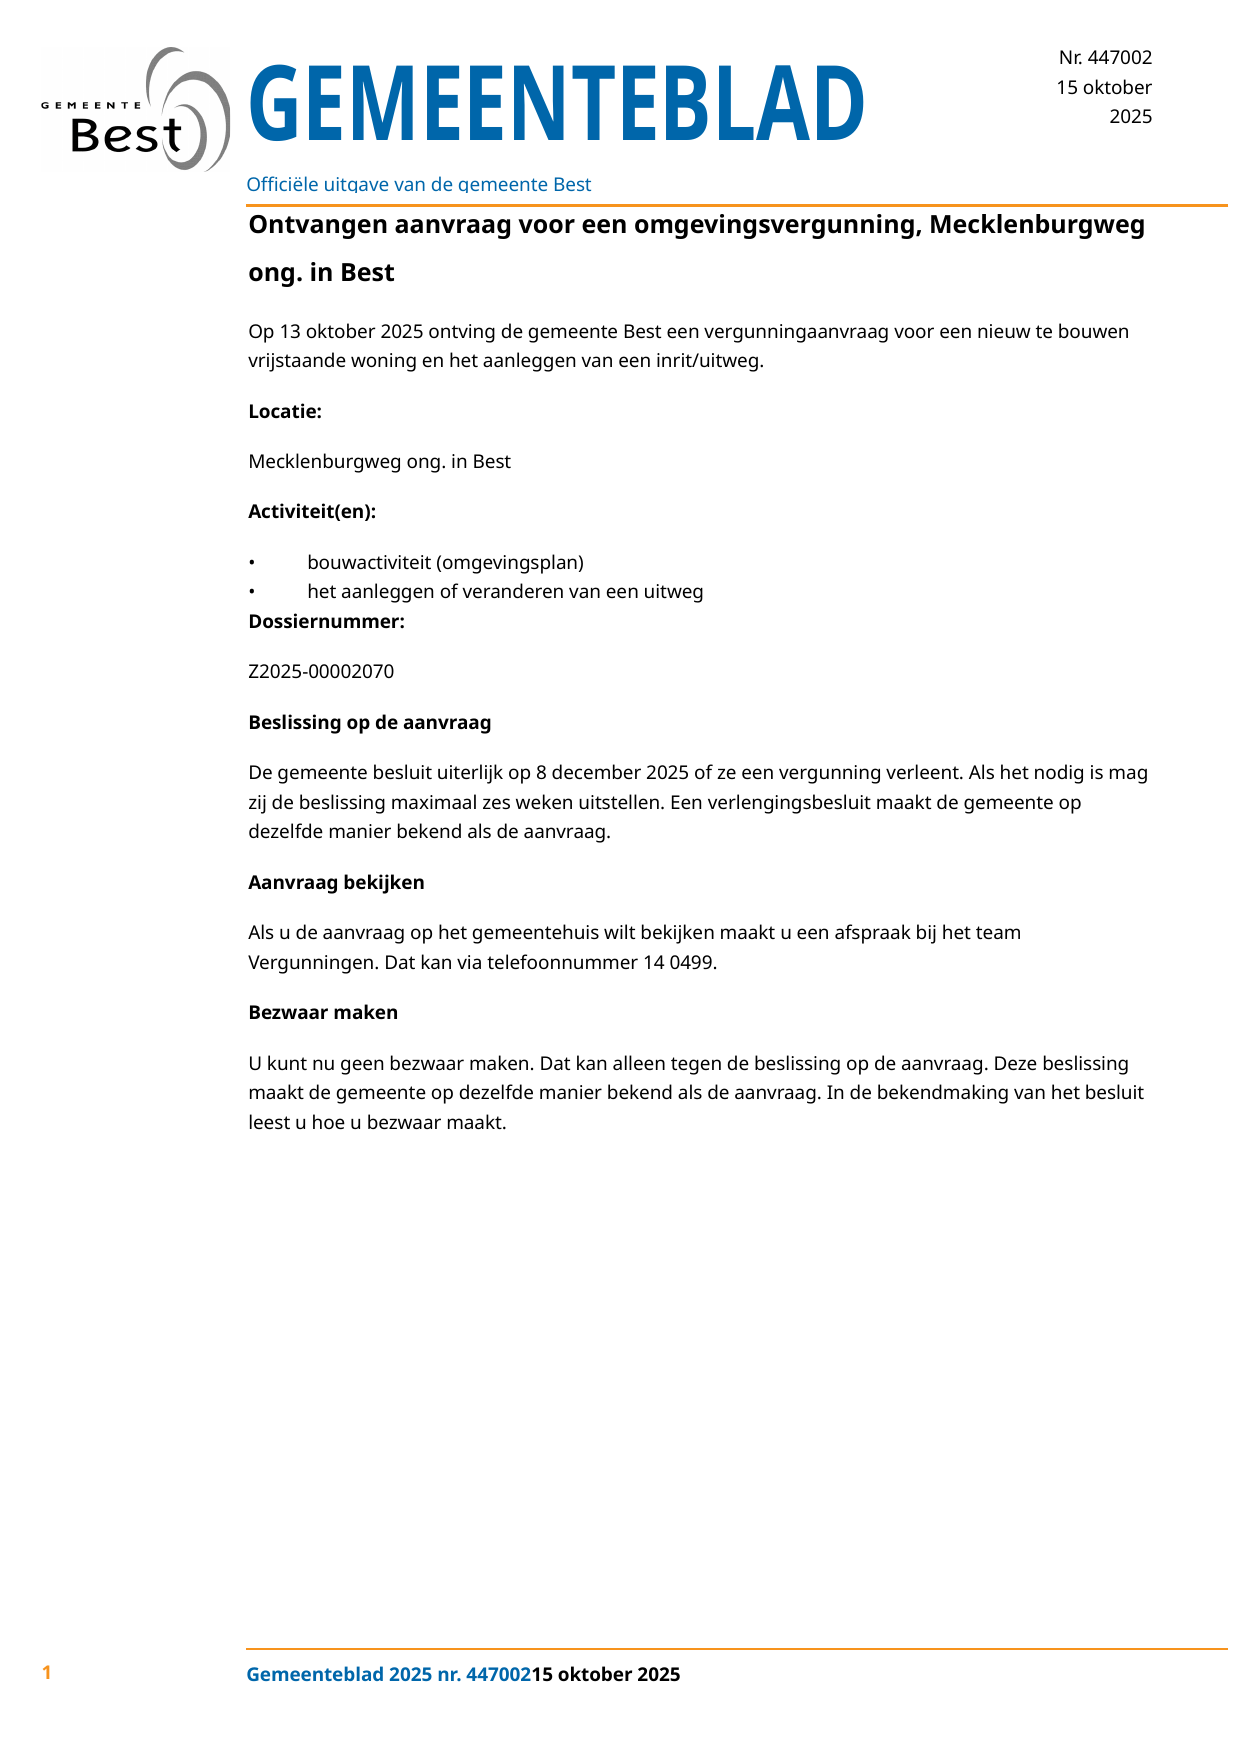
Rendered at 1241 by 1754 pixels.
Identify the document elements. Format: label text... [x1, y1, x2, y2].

text Locatie: [248, 398, 1152, 424]
text De gemeente besluit uiterlijk op 8 december 2025 of ze een vergunning verleent. Als het nodig is mag zij de beslissing maximaal zes weken uitstellen. Een verlengingsbesluit maakt de gemeente op dezelfde manier bekend als de aanvraag. [248, 759, 1152, 844]
text Dossiernummer: [248, 608, 1152, 634]
text Op 13 oktober 2025 ontving de gemeente Best een vergunningaanvraag voor een nieuw te bouwen vrijstaande woning en het aanleggen van een inrit/uitweg. [248, 318, 1152, 373]
list het aanleggen of veranderen van een uitweg [248, 579, 1152, 604]
text Aanvraag bekijken [248, 869, 1152, 895]
text Beslissing op de aanvraag [248, 709, 1152, 735]
text Activiteit(en): [248, 499, 1152, 524]
text Ontvangen aanvraag voor een omgevingsvergunning, Mecklenburgweg ong. in Best [248, 207, 1152, 288]
text Z2025-00002070 [248, 659, 1152, 684]
text Mecklenburgweg ong. in Best [248, 448, 1152, 474]
text U kunt nu geen bezwaar maken. Dat kan alleen tegen de beslissing op de aanvraag. Deze beslissing maakt de gemeente op dezelfde manier bekend als de aanvraag. In de bekendmaking van het besluit leest u hoe u bezwaar maakt. [248, 1050, 1152, 1135]
picture [41, 47, 231, 172]
text Bezwaar maken [248, 999, 1152, 1025]
list bouwactiviteit (omgevingsplan) [248, 549, 1152, 575]
text Als u de aanvraag op het gemeentehuis wilt bekijken maakt u een afspraak bij het team Vergunningen. Dat kan via telefoonnummer 14 0499. [248, 919, 1152, 975]
